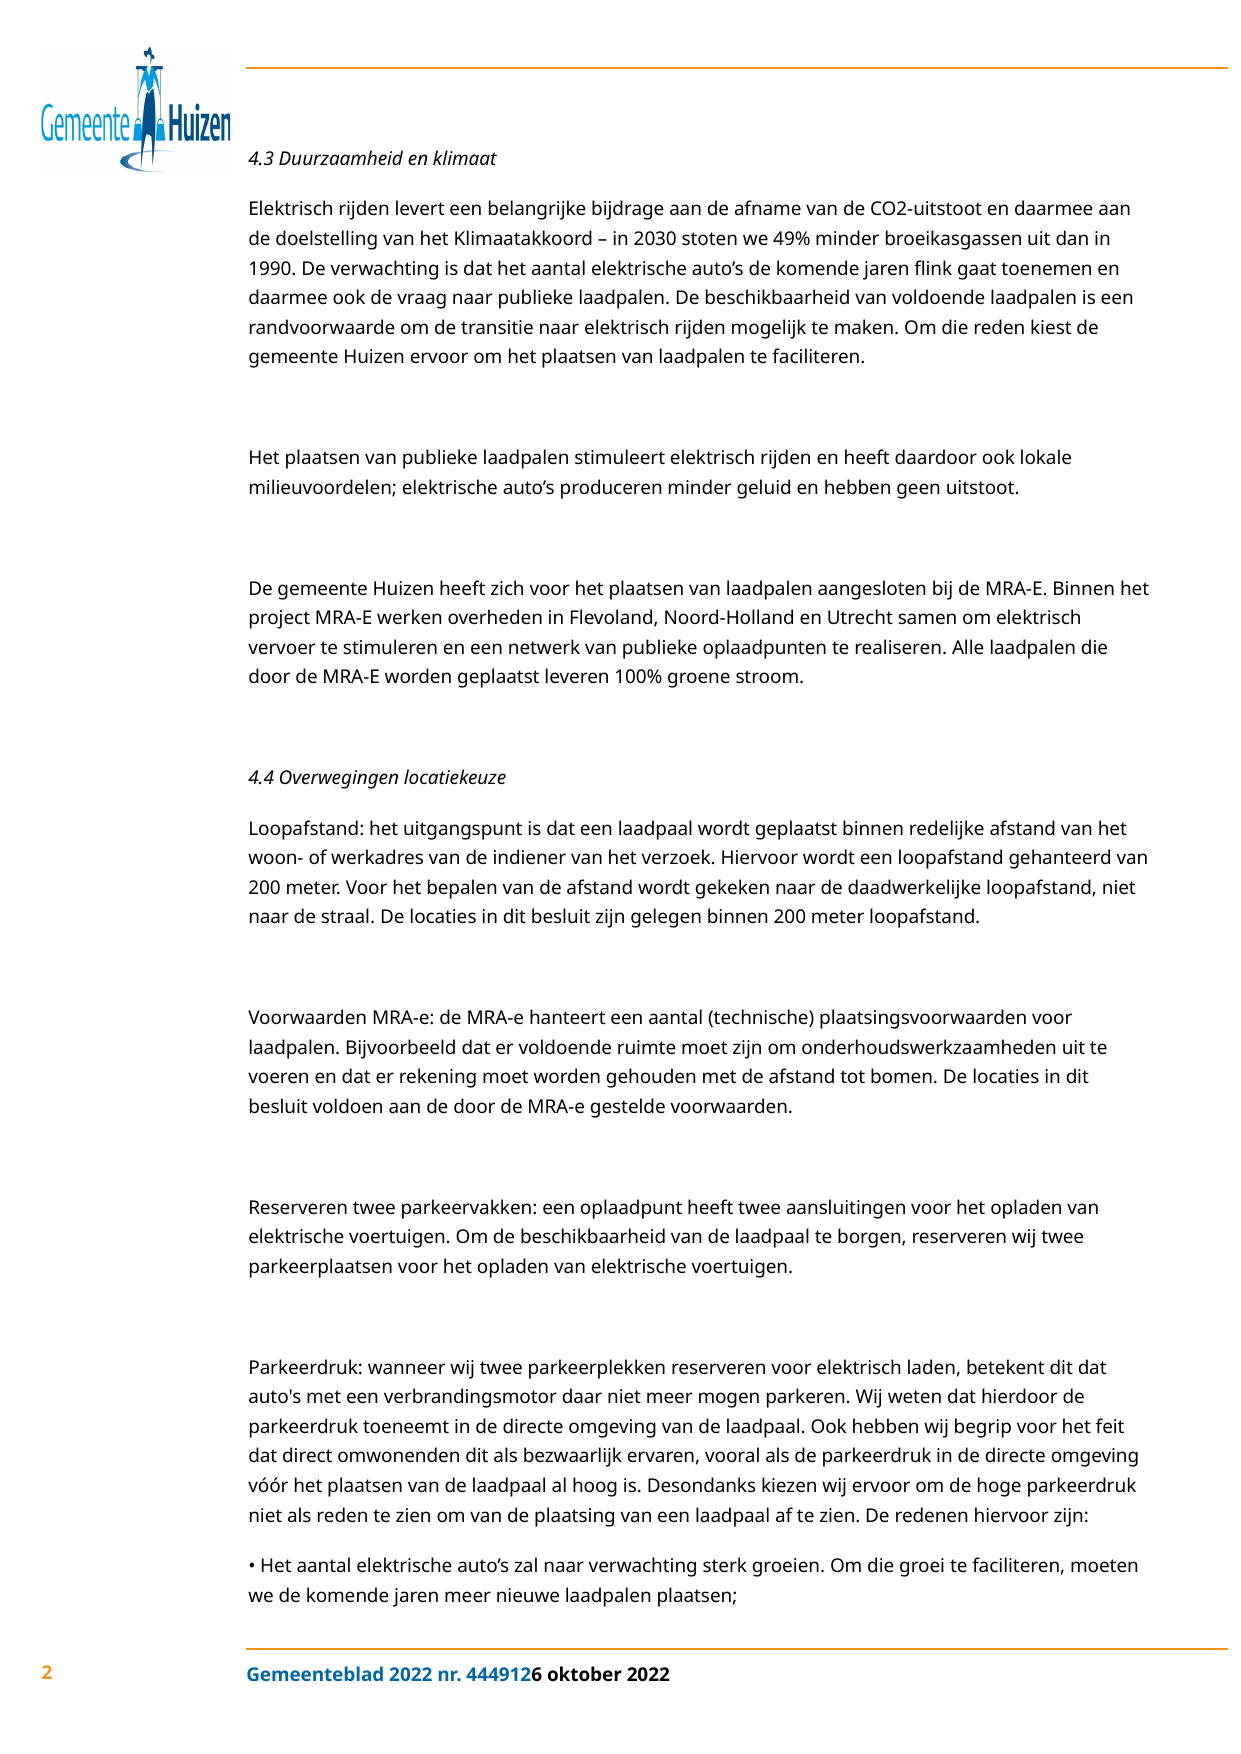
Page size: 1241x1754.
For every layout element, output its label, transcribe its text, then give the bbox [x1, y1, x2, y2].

text Loopafstand: het uitgangspunt is dat een laadpaal wordt geplaatst binnen redelijke afstand van het woon- of werkadres van de indiener van het verzoek. Hiervoor wordt een loopafstand gehanteerd van 200 meter. Voor het bepalen van de afstand wordt gekeken naar de daadwerkelijke loopafstand, niet naar de straal. De locaties in dit besluit zijn gelegen binnen 200 meter loopafstand. [248, 815, 1152, 929]
text Reserveren twee parkeervakken: een oplaadpunt heeft twee aansluitingen voor het opladen van elektrische voertuigen. Om de beschikbaarheid van de laadpaal te borgen, reserveren wij twee parkeerplaatsen voor het opladen van elektrische voertuigen. [248, 1194, 1152, 1279]
text Elektrisch rijden levert een belangrijke bijdrage aan de afname van de CO2-uitstoot en daarmee aan de doelstelling van het Klimaatakkoord – in 2030 stoten we 49% minder broeikasgassen uit dan in 1990. De verwachting is dat het aantal elektrische auto’s de komende jaren flink gaat toenemen en daarmee ook de vraag naar publieke laadpalen. De beschikbaarheid van voldoende laadpalen is een randvoorwaarde om de transitie naar elektrisch rijden mogelijk te maken. Om die reden kiest de gemeente Huizen ervoor om het plaatsen van laadpalen te faciliteren. [248, 196, 1152, 369]
text • Het aantal elektrische auto’s zal naar verwachting sterk groeien. Om die groei te faciliteren, moeten we de komende jaren meer nieuwe laadpalen plaatsen; [248, 1552, 1152, 1608]
text De gemeente Huizen heeft zich voor het plaatsen van laadpalen aangesloten bij de MRA-E. Binnen het project MRA-E werken overheden in Flevoland, Noord-Holland en Utrecht samen om elektrisch vervoer te stimuleren en een netwerk van publieke oplaadpunten te realiseren. Alle laadpalen die door de MRA-E worden geplaatst leveren 100% groene stroom. [248, 575, 1152, 689]
text Parkeerdruk: wanneer wij twee parkeerplekken reserveren voor elektrisch laden, betekent dit dat auto's met een verbrandingsmotor daar niet meer mogen parkeren. Wij weten dat hierdoor de parkeerdruk toeneemt in de directe omgeving van de laadpaal. Ook hebben wij begrip voor het feit dat direct omwonenden dit als bezwaarlijk ervaren, vooral als de parkeerdruk in de directe omgeving vóór het plaatsen van de laadpaal al hoog is. Desondanks kiezen wij ervoor om de hoge parkeerdruk niet als reden te zien om van de plaatsing van een laadpaal af te zien. De redenen hiervoor zijn: [248, 1354, 1152, 1528]
picture [41, 47, 231, 172]
text Het plaatsen van publieke laadpalen stimuleert elektrisch rijden en heeft daardoor ook lokale milieuvoordelen; elektrische auto’s produceren minder geluid en hebben geen uitstoot. [248, 444, 1152, 500]
text 4.4 Overwegingen locatiekeuze [248, 764, 1152, 790]
text 4.3 Duurzaamheid en klimaat [248, 145, 1152, 171]
text Voorwaarden MRA-e: de MRA-e hanteert een aantal (technische) plaatsingsvoorwaarden voor laadpalen. Bijvoorbeeld dat er voldoende ruimte moet zijn om onderhoudswerkzaamheden uit te voeren en dat er rekening moet worden gehouden met de afstand tot bomen. De locaties in dit besluit voldoen aan de door de MRA-e gestelde voorwaarden. [248, 1004, 1152, 1119]
